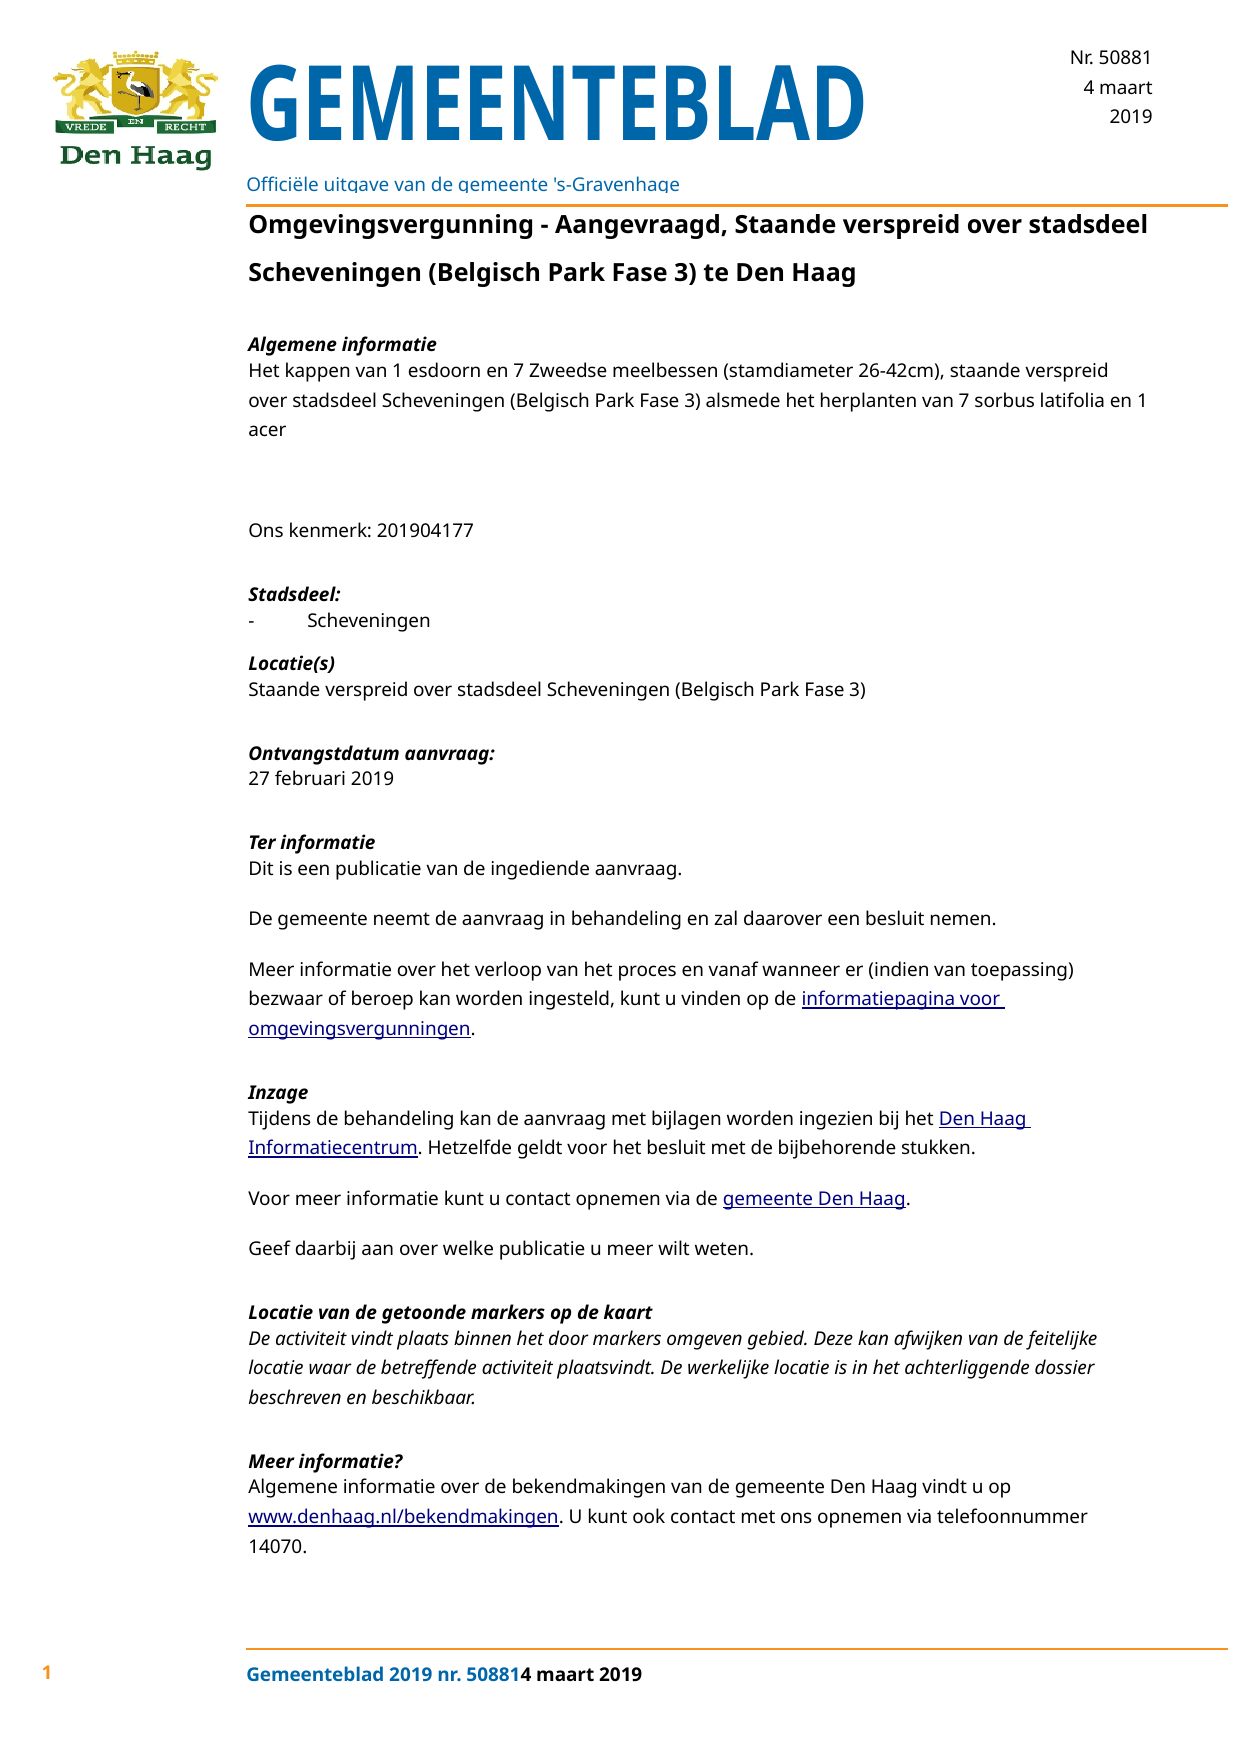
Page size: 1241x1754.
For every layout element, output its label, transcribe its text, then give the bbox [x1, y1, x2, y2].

text Voor meer informatie kunt u contact opnemen via de gemeente Den Haag. [248, 1185, 1152, 1211]
text Algemene informatie [248, 331, 1152, 357]
picture [41, 47, 231, 172]
text 27 februari 2019 [248, 765, 1152, 791]
text Ontvangstdatum aanvraag: [248, 740, 1152, 765]
text Locatie(s) [248, 650, 1152, 676]
text Het kappen van 1 esdoorn en 7 Zweedse meelbessen (stamdiameter 26-42cm), staande verspreid over stadsdeel Scheveningen (Belgisch Park Fase 3) alsmede het herplanten van 7 sorbus latifolia en 1 acer [248, 357, 1152, 442]
text Staande verspreid over stadsdeel Scheveningen (Belgisch Park Fase 3) [248, 676, 1152, 701]
list Scheveningen [248, 607, 1152, 633]
text Omgevingsvergunning - Aangevraagd, Staande verspreid over stadsdeel Scheveningen (Belgisch Park Fase 3) te Den Haag [248, 207, 1152, 288]
text Meer informatie over het verloop van het proces en vanaf wanneer er (indien van toepassing) bezwaar of beroep kan worden ingesteld, kunt u vinden op de informatiepagina voor omgevingsvergunningen. [248, 956, 1152, 1041]
text Tijdens de behandeling kan de aanvraag met bijlagen worden ingezien bij het Den Haag Informatiecentrum. Hetzelfde geldt voor het besluit met de bijbehorende stukken. [248, 1105, 1152, 1160]
text Inzage [248, 1079, 1152, 1105]
text Ter informatie [248, 829, 1152, 855]
text Algemene informatie over de bekendmakingen van de gemeente Den Haag vindt u op www.denhaag.nl/bekendmakingen. U kunt ook contact met ons opnemen via telefoonnummer 14070. [248, 1474, 1152, 1559]
text Ons kenmerk: 201904177 [248, 517, 1152, 543]
text Meer informatie? [248, 1448, 1152, 1474]
text Stadsdeel: [248, 581, 1152, 607]
text De activiteit vindt plaats binnen het door markers omgeven gebied. Deze kan afwijken van de feitelijke locatie waar de betreffende activiteit plaatsvindt. De werkelijke locatie is in het achterliggende dossier beschreven en beschikbaar. [248, 1325, 1152, 1410]
text De gemeente neemt de aanvraag in behandeling en zal daarover een besluit nemen. [248, 906, 1152, 931]
text Locatie van de getoonde markers op de kaart [248, 1299, 1152, 1325]
text Geef daarbij aan over welke publicatie u meer wilt weten. [248, 1235, 1152, 1261]
text Dit is een publicatie van de ingediende aanvraag. [248, 855, 1152, 881]
